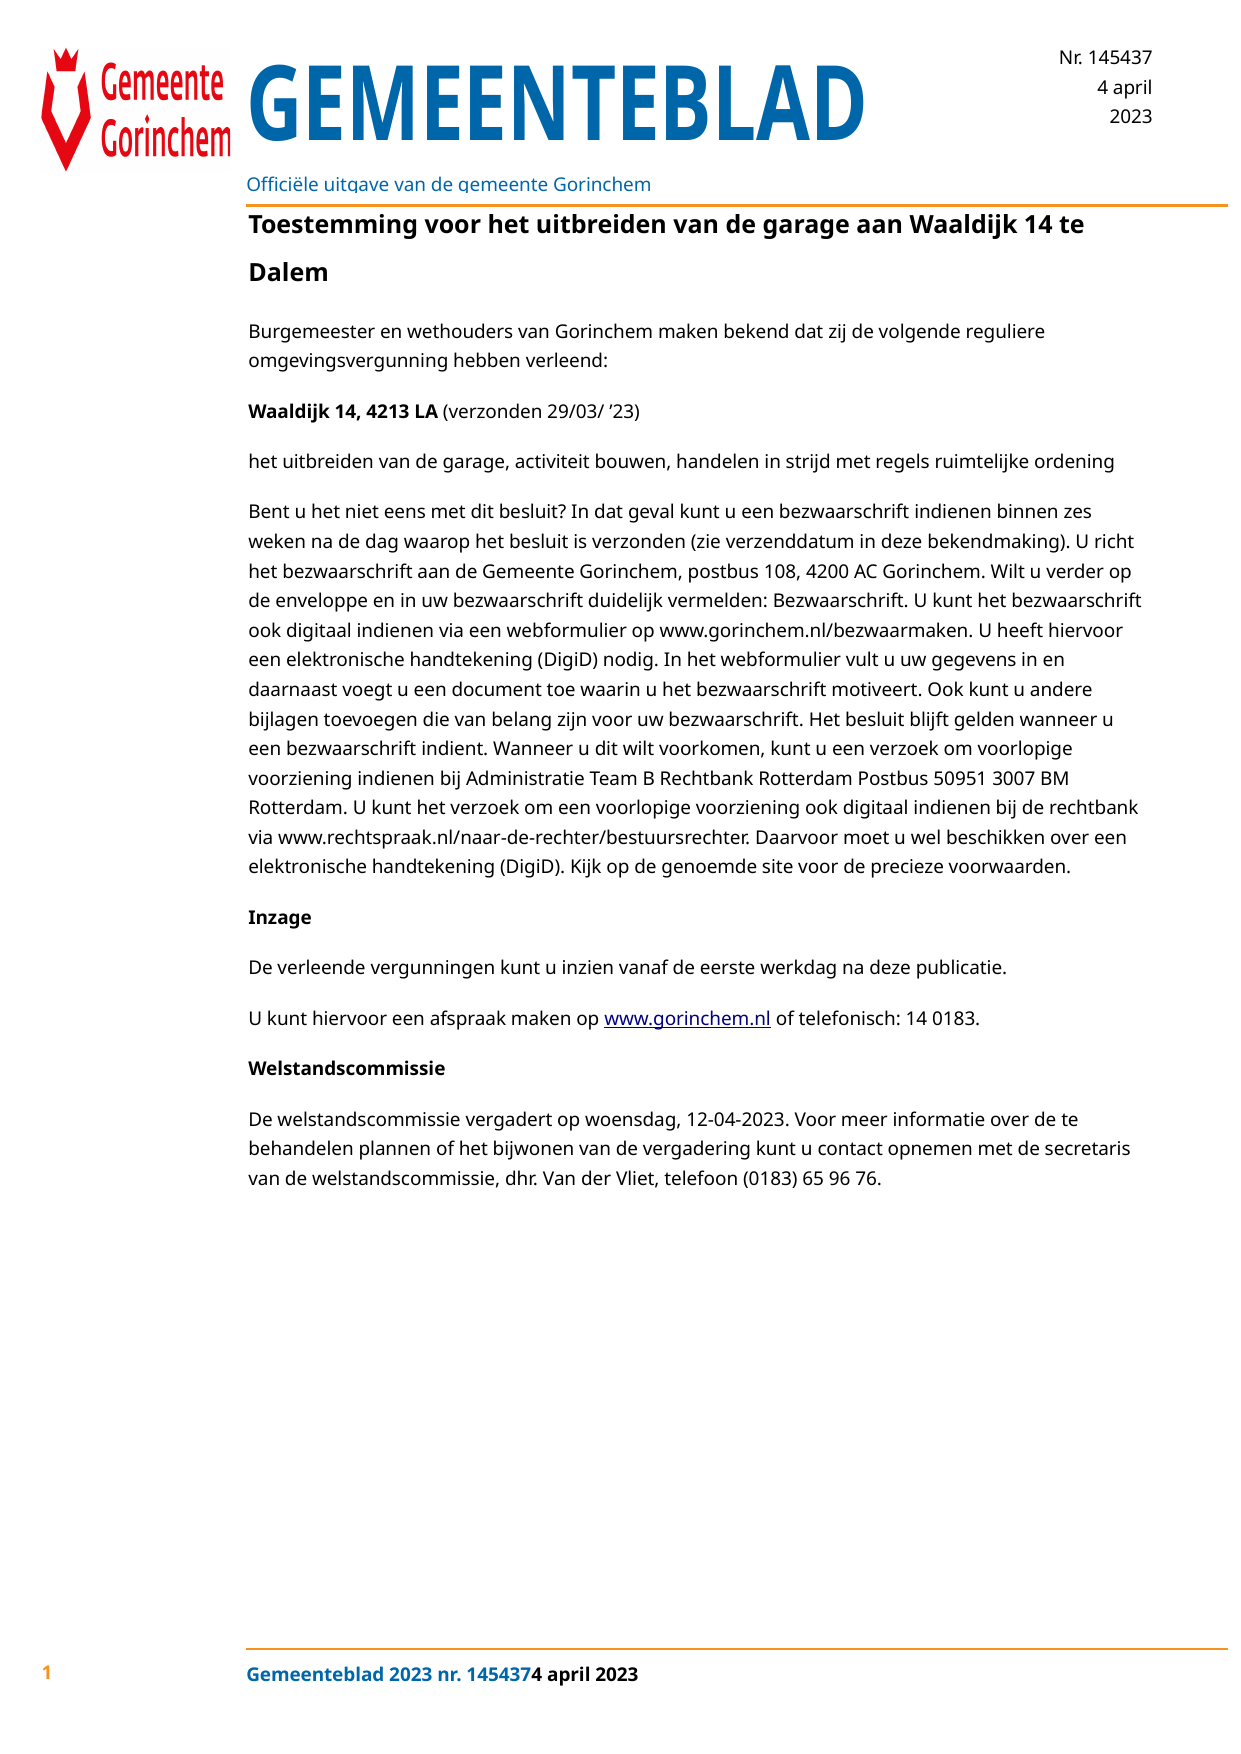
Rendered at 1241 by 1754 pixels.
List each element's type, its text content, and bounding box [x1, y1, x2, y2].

text Welstandscommissie [248, 1055, 1152, 1081]
text Waaldijk 14, 4213 LA (verzonden 29/03/ ’23) [248, 398, 1152, 424]
text De welstandscommissie vergadert op woensdag, 12-04-2023. Voor meer informatie over de te behandelen plannen of het bijwonen van de vergadering kunt u contact opnemen met de secretaris van de welstandscommissie, dhr. Van der Vliet, telefoon (0183) 65 96 76. [248, 1106, 1152, 1191]
text Toestemming voor het uitbreiden van de garage aan Waaldijk 14 te Dalem [248, 207, 1152, 288]
text U kunt hiervoor een afspraak maken op www.gorinchem.nl of telefonisch: 14 0183. [248, 1005, 1152, 1031]
picture [41, 47, 231, 172]
text De verleende vergunningen kunt u inzien vanaf de eerste werkdag na deze publicatie. [248, 954, 1152, 980]
text Inzage [248, 904, 1152, 930]
text Bent u het niet eens met dit besluit? In dat geval kunt u een bezwaarschrift indienen binnen zes weken na de dag waarop het besluit is verzonden (zie verzenddatum in deze bekendmaking). U richt het bezwaarschrift aan de Gemeente Gorinchem, postbus 108, 4200 AC Gorinchem. Wilt u verder op de enveloppe en in uw bezwaarschrift duidelijk vermelden: Bezwaarschrift. U kunt het bezwaarschrift ook digitaal indienen via een webformulier op www.gorinchem.nl/bezwaarmaken. U heeft hiervoor een elektronische handtekening (DigiD) nodig. In het webformulier vult u uw gegevens in en daarnaast voegt u een document toe waarin u het bezwaarschrift motiveert. Ook kunt u andere bijlagen toevoegen die van belang zijn voor uw bezwaarschrift. Het besluit blijft gelden wanneer u een bezwaarschrift indient. Wanneer u dit wilt voorkomen, kunt u een verzoek om voorlopige voorziening indienen bij Administratie Team B Rechtbank Rotterdam Postbus 50951 3007 BM Rotterdam. U kunt het verzoek om een voorlopige voorziening ook digitaal indienen bij de rechtbank via www.rechtspraak.nl/naar-de-rechter/bestuursrechter. Daarvoor moet u wel beschikken over een elektronische handtekening (DigiD). Kijk op de genoemde site voor de precieze voorwaarden. [248, 499, 1152, 879]
text Burgemeester en wethouders van Gorinchem maken bekend dat zij de volgende reguliere omgevingsvergunning hebben verleend: [248, 318, 1152, 373]
text het uitbreiden van de garage, activiteit bouwen, handelen in strijd met regels ruimtelijke ordening [248, 448, 1152, 474]
